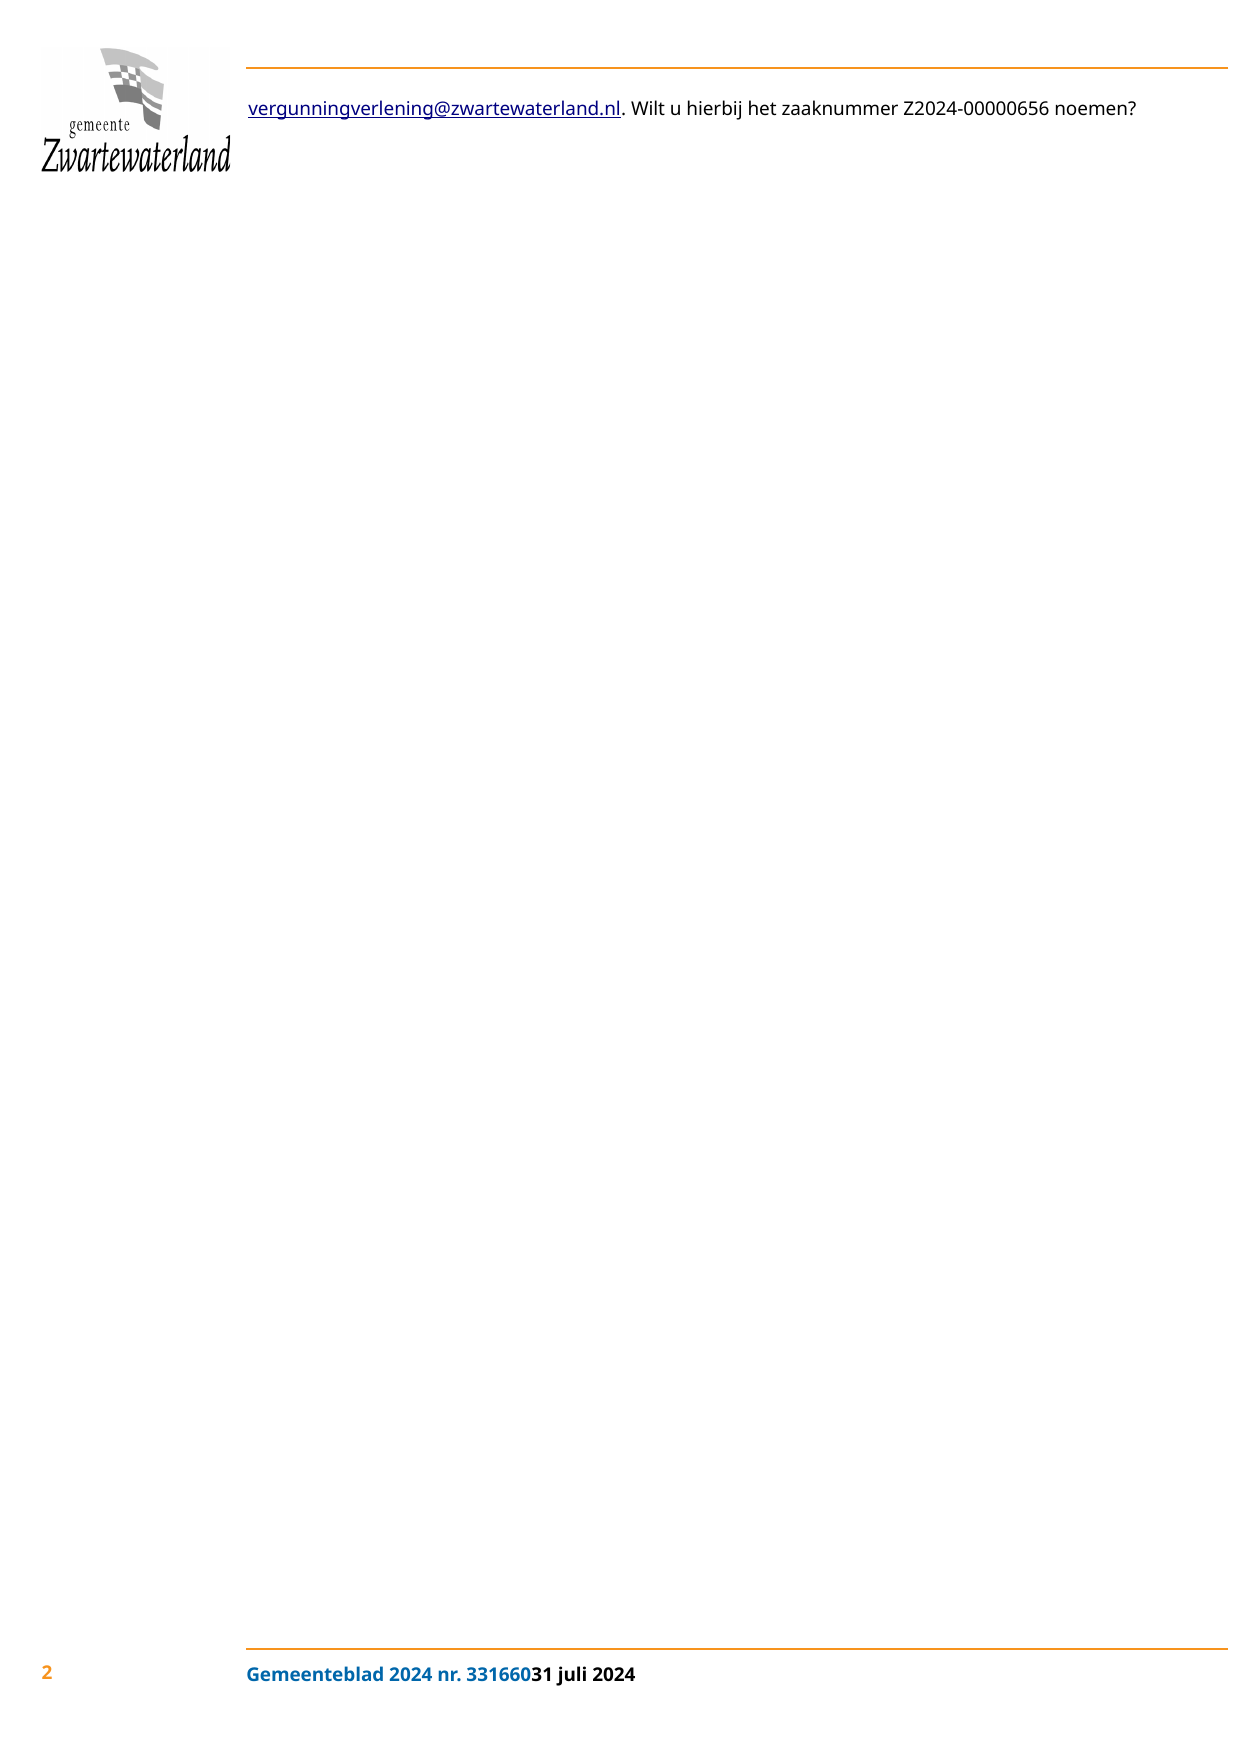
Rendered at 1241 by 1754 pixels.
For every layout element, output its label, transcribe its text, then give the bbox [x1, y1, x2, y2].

picture [41, 47, 231, 172]
text vergunningverlening@zwartewaterland.nl. Wilt u hierbij het zaaknummer Z2024-00000656 noemen? [248, 95, 1152, 121]
